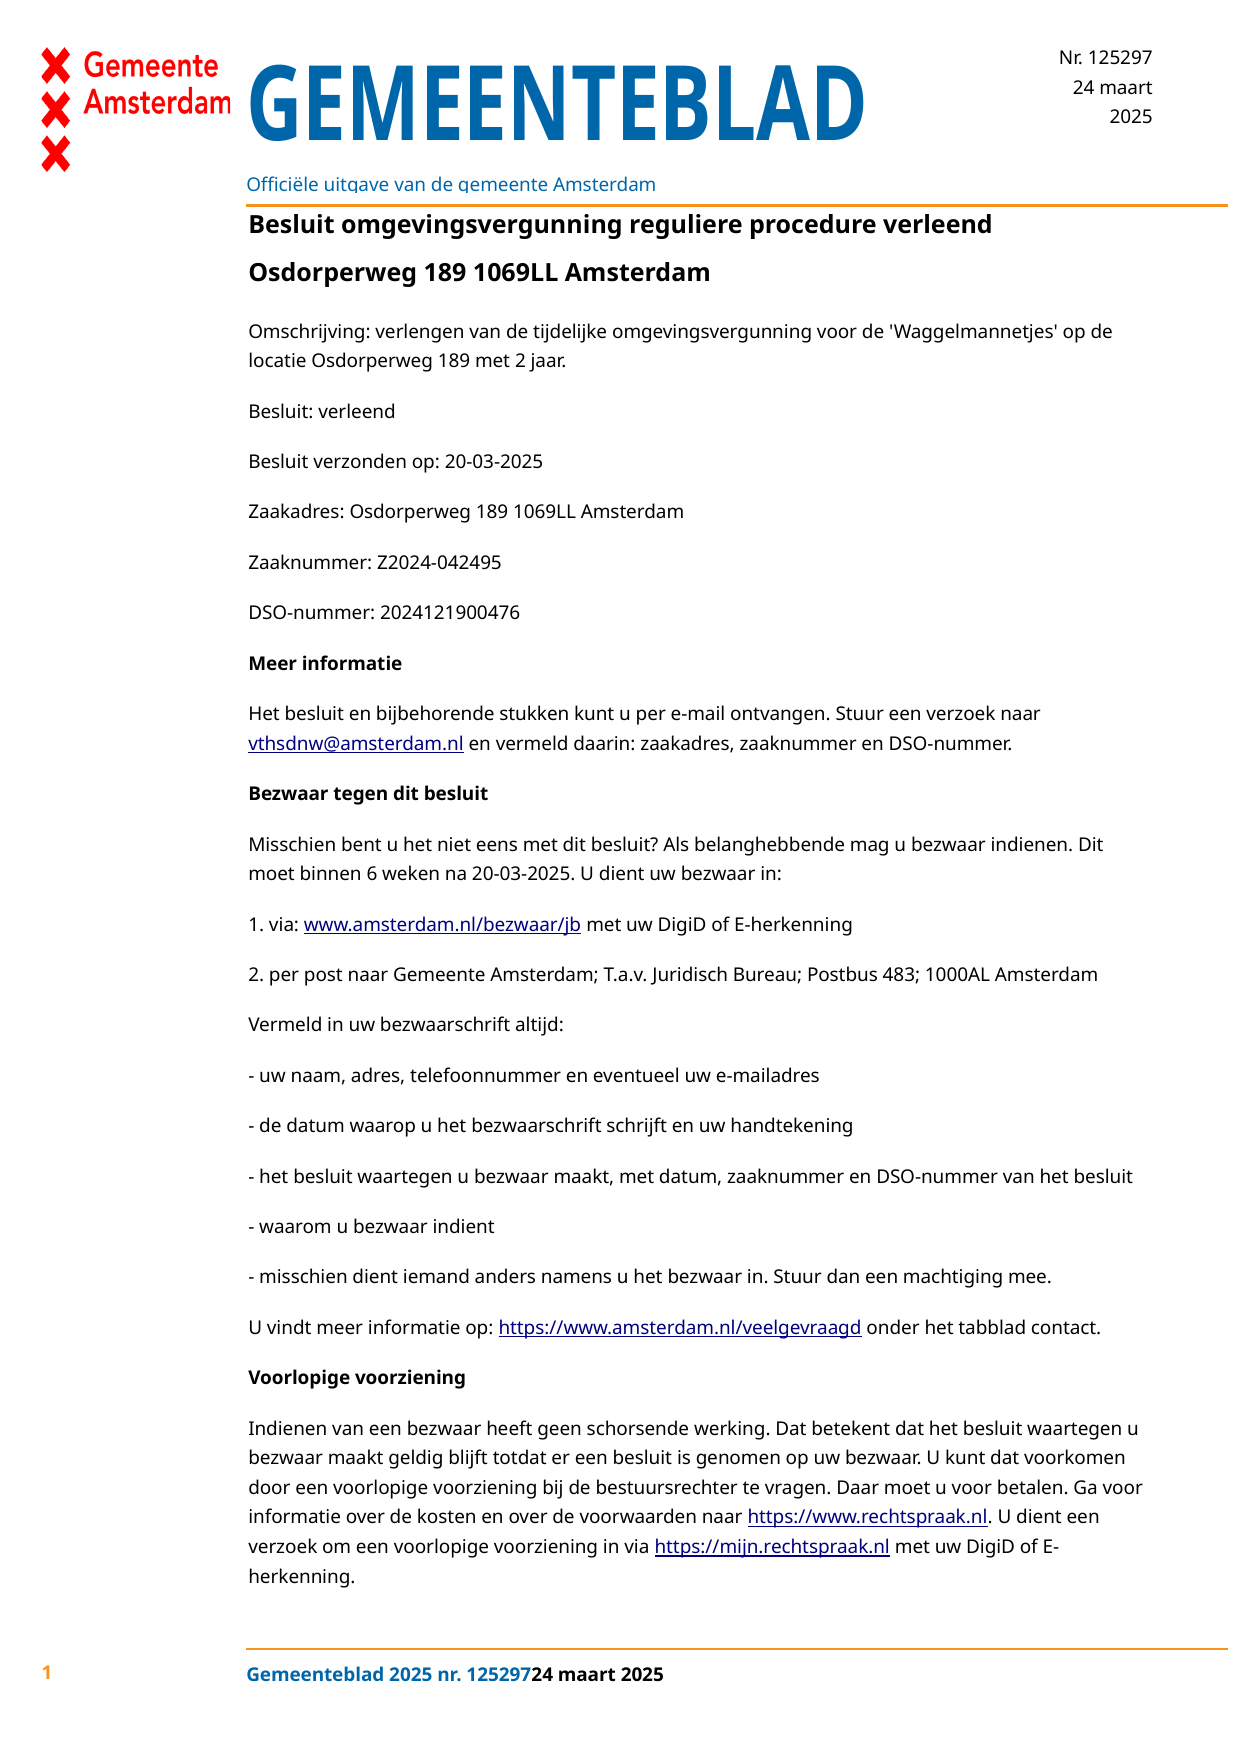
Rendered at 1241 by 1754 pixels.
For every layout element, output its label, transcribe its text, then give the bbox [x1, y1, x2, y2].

text Besluit: verleend [248, 398, 1152, 424]
text Het besluit en bijbehorende stukken kunt u per e-mail ontvangen. Stuur een verzoek naar vthsdnw@amsterdam.nl en vermeld daarin: zaakadres, zaaknummer en DSO-nummer. [248, 700, 1152, 756]
text - uw naam, adres, telefoonnummer en eventueel uw e-mailadres [248, 1062, 1152, 1088]
text Voorlopige voorziening [248, 1364, 1152, 1390]
text Indienen van een bezwaar heeft geen schorsende werking. Dat betekent dat het besluit waartegen u bezwaar maakt geldig blijft totdat er een besluit is genomen op uw bezwaar. U kunt dat voorkomen door een voorlopige voorziening bij de bestuursrechter te vragen. Daar moet u voor betalen. Ga voor informatie over de kosten en over de voorwaarden naar https://www.rechtspraak.nl. U dient een verzoek om een voorlopige voorziening in via https://mijn.rechtspraak.nl met uw DigiD of E-herkenning. [248, 1415, 1152, 1589]
text 1. via: www.amsterdam.nl/bezwaar/jb met uw DigiD of E-herkenning [248, 911, 1152, 937]
text - waarom u bezwaar indient [248, 1213, 1152, 1239]
text - misschien dient iemand anders namens u het bezwaar in. Stuur dan een machtiging mee. [248, 1264, 1152, 1289]
text Meer informatie [248, 650, 1152, 676]
text Omschrijving: verlengen van de tijdelijke omgevingsvergunning voor de 'Waggelmannetjes' op de locatie Osdorperweg 189 met 2 jaar. [248, 318, 1152, 373]
text 2. per post naar Gemeente Amsterdam; T.a.v. Juridisch Bureau; Postbus 483; 1000AL Amsterdam [248, 961, 1152, 987]
text U vindt meer informatie op: https://www.amsterdam.nl/veelgevraagd onder het tabblad contact. [248, 1314, 1152, 1340]
text Zaaknummer: Z2024-042495 [248, 549, 1152, 575]
text Vermeld in uw bezwaarschrift altijd: [248, 1012, 1152, 1037]
text - het besluit waartegen u bezwaar maakt, met datum, zaaknummer en DSO-nummer van het besluit [248, 1163, 1152, 1189]
text Besluit verzonden op: 20-03-2025 [248, 448, 1152, 474]
text Besluit omgevingsvergunning reguliere procedure verleend Osdorperweg 189 1069LL Amsterdam [248, 207, 1152, 288]
text Bezwaar tegen dit besluit [248, 780, 1152, 806]
picture [41, 47, 231, 172]
text - de datum waarop u het bezwaarschrift schrijft en uw handtekening [248, 1112, 1152, 1138]
text Zaakadres: Osdorperweg 189 1069LL Amsterdam [248, 499, 1152, 524]
text Misschien bent u het niet eens met dit besluit? Als belanghebbende mag u bezwaar indienen. Dit moet binnen 6 weken na 20-03-2025. U dient uw bezwaar in: [248, 831, 1152, 886]
text DSO-nummer: 2024121900476 [248, 599, 1152, 625]
